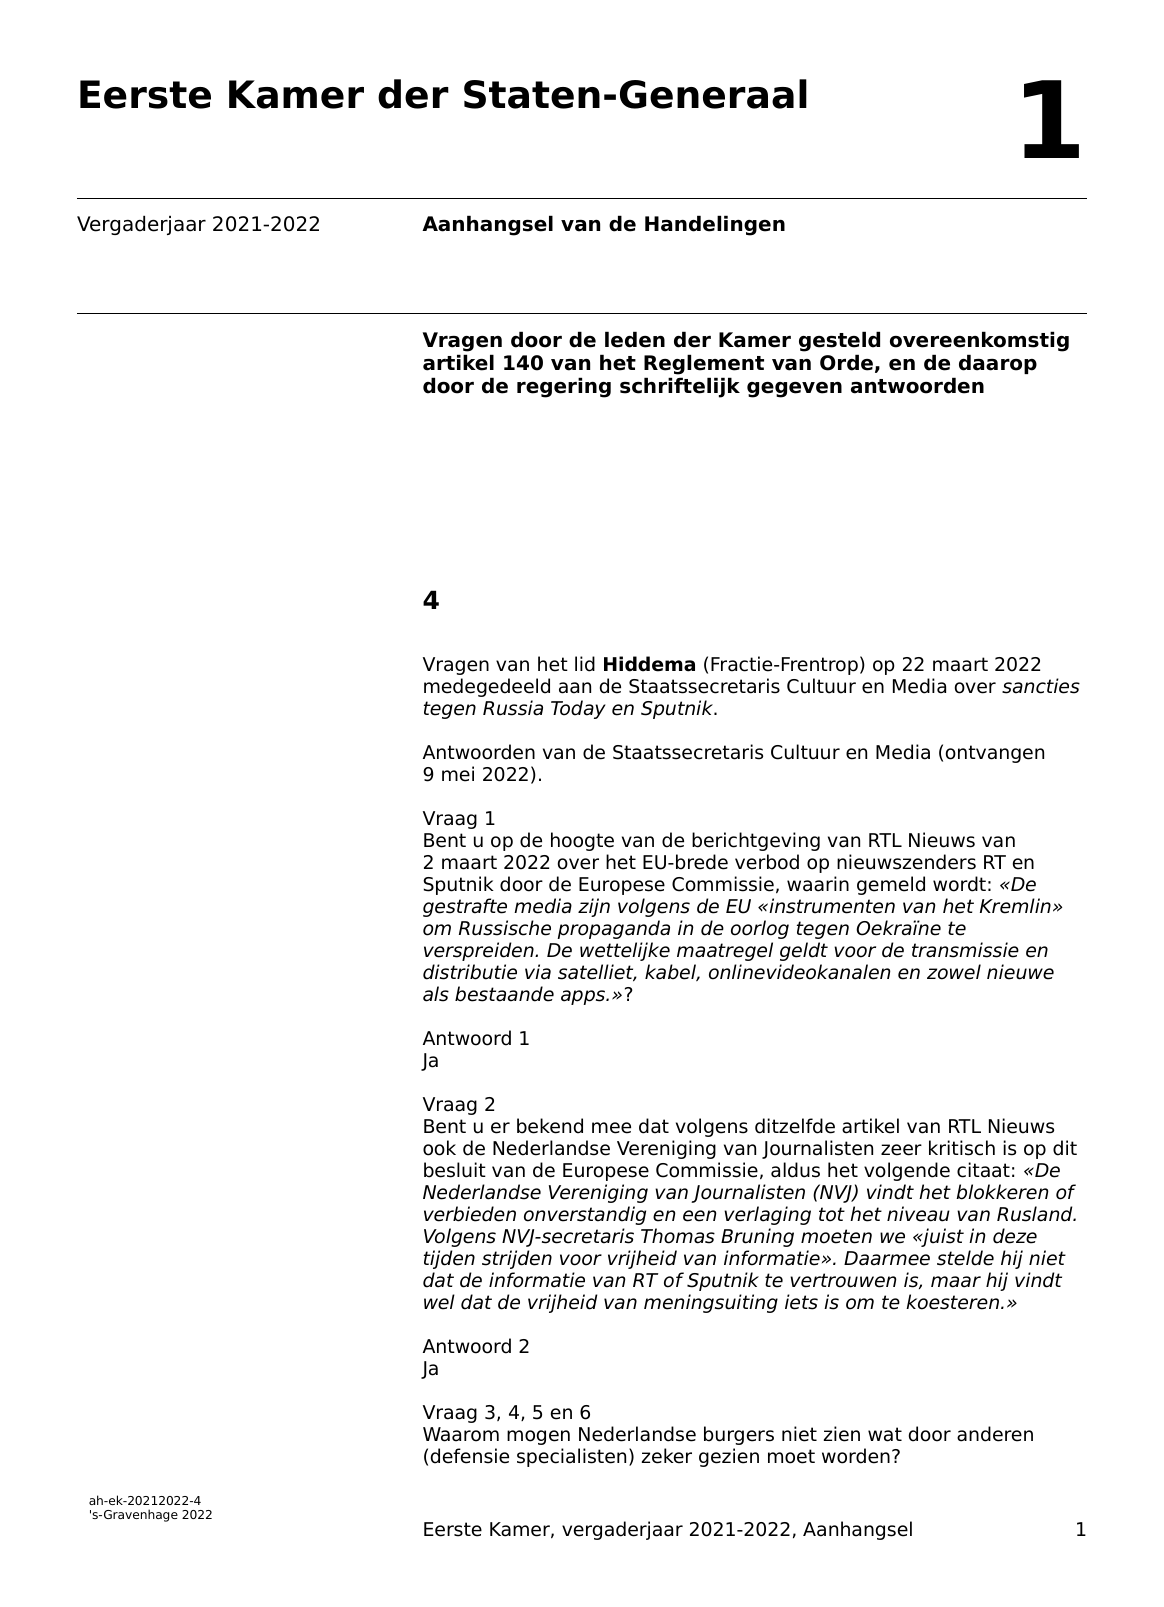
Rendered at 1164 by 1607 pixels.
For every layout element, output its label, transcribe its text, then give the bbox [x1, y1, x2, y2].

text Vraag 2 [422, 1094, 1087, 1116]
text Antwoord 2 [422, 1336, 1087, 1358]
text Antwoord 1 [422, 1028, 1087, 1050]
table_header 1 [886, 59, 1087, 198]
text 's-Gravenhage 2022 [88, 1508, 323, 1522]
text Antwoorden van de Staatssecretaris Cultuur en Media (ontvangen 9 mei 2022). [422, 742, 1087, 786]
text Bent u op de hoogte van de berichtgeving van RTL Nieuws van 2 maart 2022 over het EU-brede verbod op nieuwszenders RT en Sputnik door de Europese Commissie, waarin gemeld wordt: «De gestrafte media zijn volgens de EU «instrumenten van het Kremlin» om Russische propaganda in de oorlog tegen Oekraïne te verspreiden. De wettelijke maatregel geldt voor de transmissie en distributie via satelliet, kabel, onlinevideokanalen en zowel nieuwe als bestaande apps.»? [422, 830, 1087, 1006]
text Waarom mogen Nederlandse burgers niet zien wat door anderen (defensie specialisten) zeker gezien moet worden? [422, 1424, 1087, 1468]
table_cell [77, 314, 422, 398]
text Ja [422, 1050, 1087, 1072]
text ah-ek-20212022-4 [88, 1494, 323, 1508]
text Vraag 1 [422, 808, 1087, 830]
text Vragen van het lid Hiddema (Fractie-Frentrop) op 22 maart 2022 medegedeeld aan de Staatssecretaris Cultuur en Media over sancties tegen Russia Today en Sputnik. [422, 653, 1087, 719]
table_header Eerste Kamer der Staten-Generaal [77, 59, 886, 198]
text 4 [422, 586, 1087, 615]
text Vraag 3, 4, 5 en 6 [422, 1402, 1087, 1424]
text Bent u er bekend mee dat volgens ditzelfde artikel van RTL Nieuws ook de Nederlandse Vereniging van Journalisten zeer kritisch is op dit besluit van de Europese Commissie, aldus het volgende citaat: «De Nederlandse Vereniging van Journalisten (NVJ) vindt het blokkeren of verbieden onverstandig en een verlaging tot het niveau van Rusland. Volgens NVJ-secretaris Thomas Bruning moeten we «juist in deze tijden strijden voor vrijheid van informatie». Daarmee stelde hij niet dat de informatie van RT of Sputnik te vertrouwen is, maar hij vindt wel dat de vrijheid van meningsuiting iets is om te koesteren.» [422, 1116, 1087, 1314]
table_cell Vergaderjaar 2021-2022 [77, 199, 422, 313]
table_cell Vragen door de leden der Kamer gesteld overeenkomstig artikel 140 van het Reglement van Orde, en de daarop door de regering schriftelijk gegeven antwoorden [422, 314, 1087, 398]
text Ja [422, 1358, 1087, 1380]
table_cell Aanhangsel van de Handelingen [422, 199, 1087, 313]
